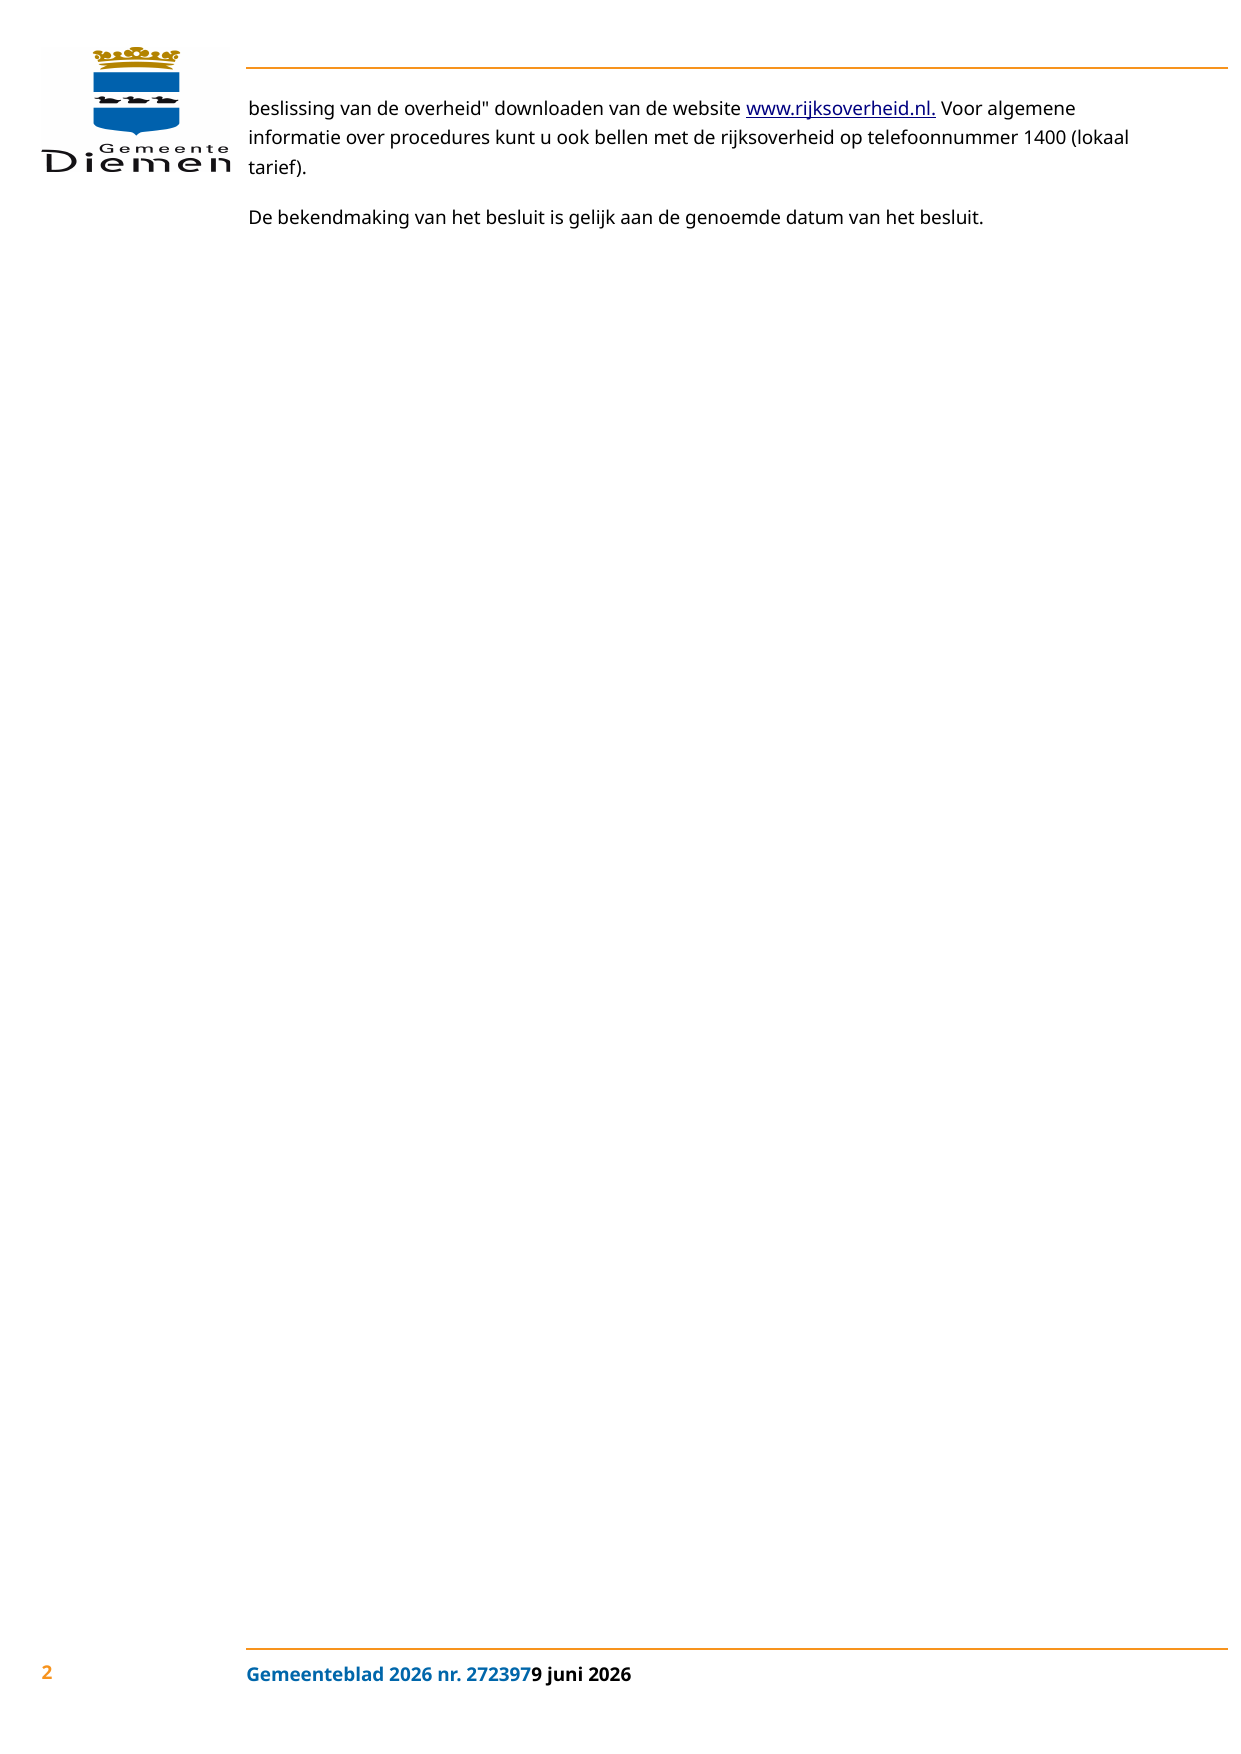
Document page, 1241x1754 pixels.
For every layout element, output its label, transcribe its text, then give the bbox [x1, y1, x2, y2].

text De bekendmaking van het besluit is gelijk aan de genoemde datum van het besluit. [248, 204, 1152, 230]
text beslissing van de overheid" downloaden van de website www.rijksoverheid.nl. Voor algemene informatie over procedures kunt u ook bellen met de rijksoverheid op telefoonnummer 1400 (lokaal tarief). [248, 95, 1152, 180]
picture [41, 47, 231, 172]
